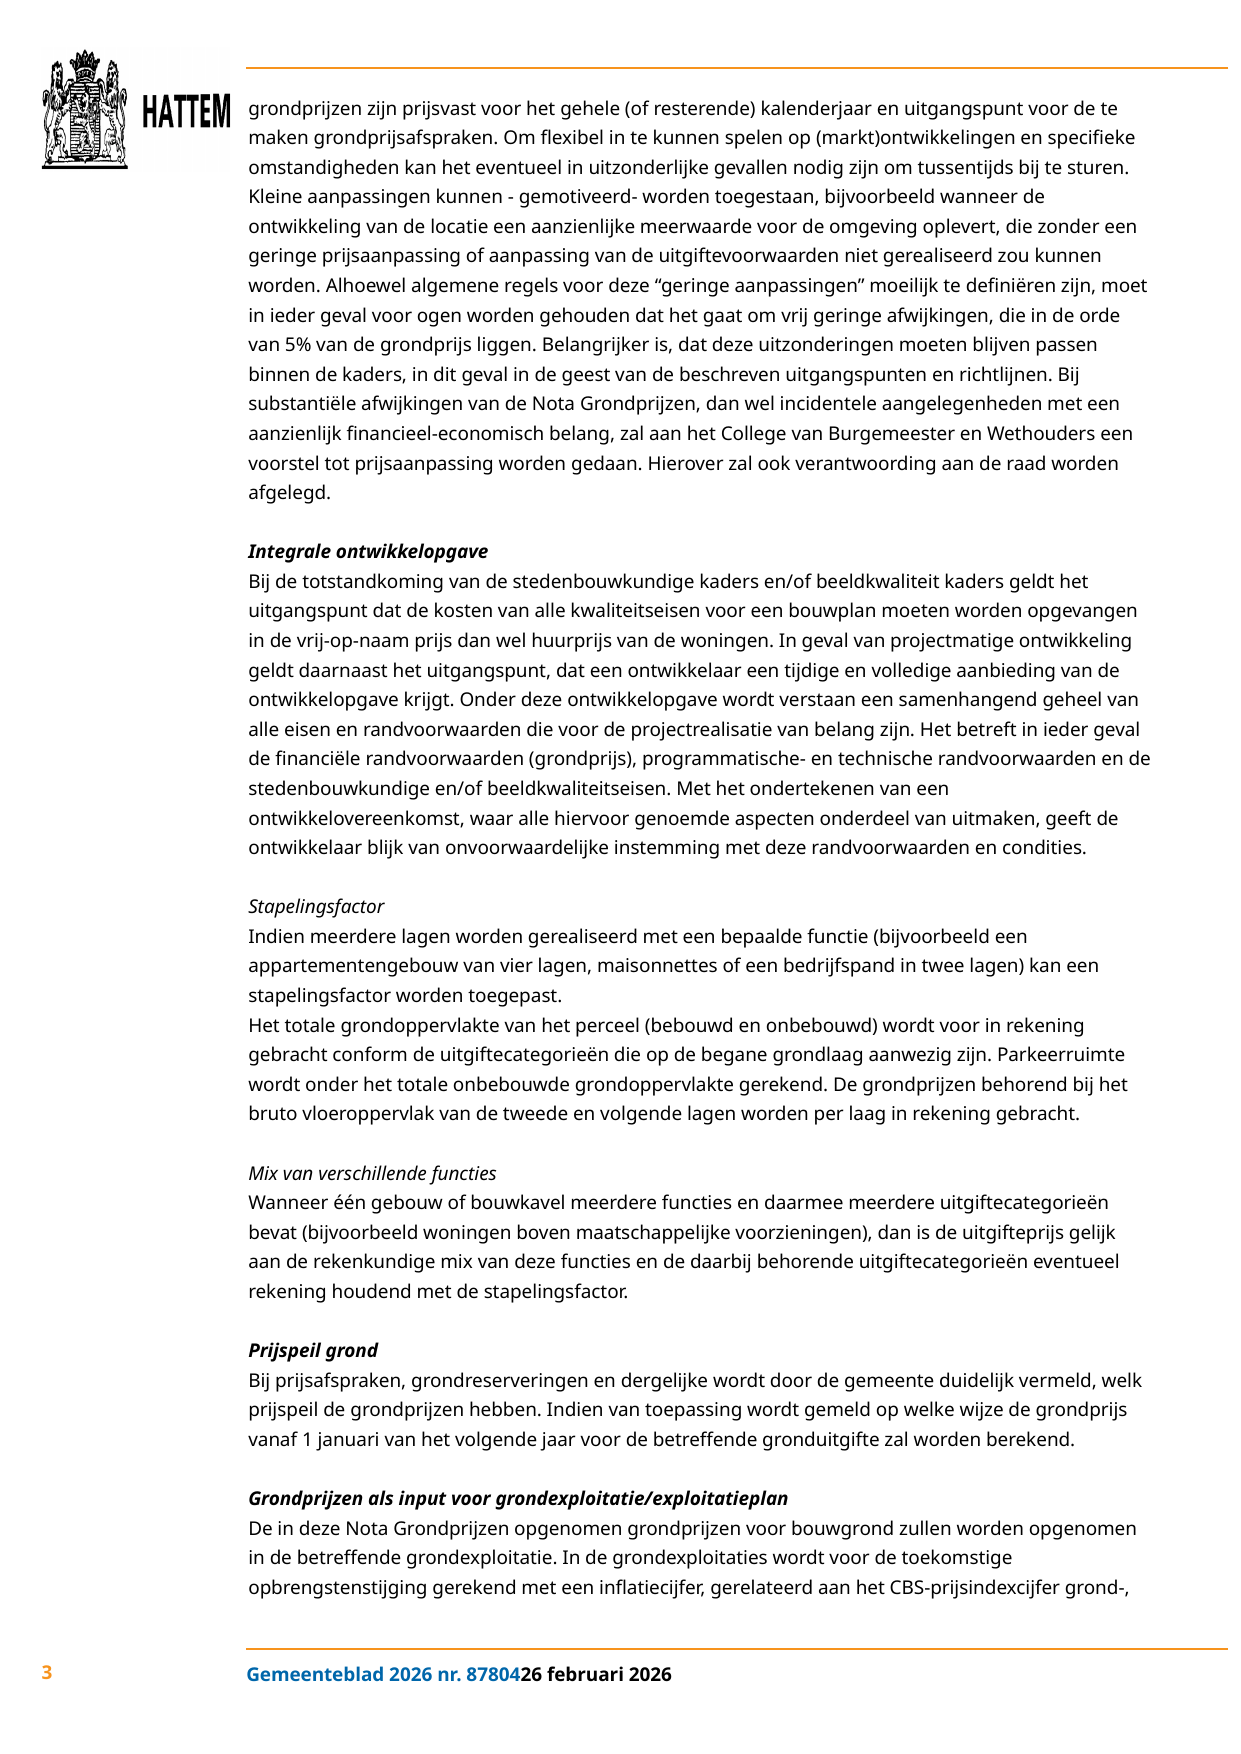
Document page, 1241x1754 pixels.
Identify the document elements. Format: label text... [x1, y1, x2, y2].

text Bij prijsafspraken, grondreserveringen en dergelijke wordt door de gemeente duidelijk vermeld, welk prijspeil de grondprijzen hebben. Indien van toepassing wordt gemeld op welke wijze de grondprijs vanaf 1 januari van het volgende jaar voor de betreffende gronduitgifte zal worden berekend. [248, 1367, 1152, 1452]
picture [41, 47, 231, 172]
text Mix van verschillende functies [248, 1160, 1152, 1186]
text Integrale ontwikkelopgave [248, 538, 1152, 564]
text Het totale grondoppervlakte van het perceel (bebouwd en onbebouwd) wordt voor in rekening gebracht conform de uitgiftecategorieën die op de begane grondlaag aanwezig zijn. Parkeerruimte wordt onder het totale onbebouwde grondoppervlakte gerekend. De grondprijzen behorend bij het bruto vloeroppervlak van de tweede en volgende lagen worden per laag in rekening gebracht. [248, 1012, 1152, 1126]
text Grondprijzen als input voor grondexploitatie/exploitatieplan [248, 1485, 1152, 1511]
text Indien meerdere lagen worden gerealiseerd met een bepaalde functie (bijvoorbeeld een appartementengebouw van vier lagen, maisonnettes of een bedrijfspand in twee lagen) kan een stapelingsfactor worden toegepast. [248, 923, 1152, 1008]
text De in deze Nota Grondprijzen opgenomen grondprijzen voor bouwgrond zullen worden opgenomen in de betreffende grondexploitatie. In de grondexploitaties wordt voor de toekomstige opbrengstenstijging gerekend met een inflatiecijfer, gerelateerd aan het CBS-prijsindexcijfer grond-, [248, 1515, 1152, 1600]
text Stapelingsfactor [248, 893, 1152, 919]
text Bij de totstandkoming van de stedenbouwkundige kaders en/of beeldkwaliteit kaders geldt het uitgangspunt dat de kosten van alle kwaliteitseisen voor een bouwplan moeten worden opgevangen in de vrij-op-naam prijs dan wel huurprijs van de woningen. In geval van projectmatige ontwikkeling geldt daarnaast het uitgangspunt, dat een ontwikkelaar een tijdige en volledige aanbieding van de ontwikkelopgave krijgt. Onder deze ontwikkelopgave wordt verstaan een samenhangend geheel van alle eisen en randvoorwaarden die voor de projectrealisatie van belang zijn. Het betreft in ieder geval de financiële randvoorwaarden (grondprijs), programmatische- en technische randvoorwaarden en de stedenbouwkundige en/of beeldkwaliteitseisen. Met het ondertekenen van een ontwikkelovereenkomst, waar alle hiervoor genoemde aspecten onderdeel van uitmaken, geeft de ontwikkelaar blijk van onvoorwaardelijke instemming met deze randvoorwaarden en condities. [248, 568, 1152, 860]
text Wanneer één gebouw of bouwkavel meerdere functies en daarmee meerdere uitgiftecategorieën bevat (bijvoorbeeld woningen boven maatschappelijke voorzieningen), dan is de uitgifteprijs gelijk aan de rekenkundige mix van deze functies en de daarbij behorende uitgiftecategorieën eventueel rekening houdend met de stapelingsfactor. [248, 1189, 1152, 1304]
text grondprijzen zijn prijsvast voor het gehele (of resterende) kalenderjaar en uitgangspunt voor de te maken grondprijsafspraken. Om flexibel in te kunnen spelen op (markt)ontwikkelingen en specifieke omstandigheden kan het eventueel in uitzonderlijke gevallen nodig zijn om tussentijds bij te sturen. Kleine aanpassingen kunnen - gemotiveerd- worden toegestaan, bijvoorbeeld wanneer de ontwikkeling van de locatie een aanzienlijke meerwaarde voor de omgeving oplevert, die zonder een geringe prijsaanpassing of aanpassing van de uitgiftevoorwaarden niet gerealiseerd zou kunnen worden. Alhoewel algemene regels voor deze “geringe aanpassingen” moeilijk te definiëren zijn, moet in ieder geval voor ogen worden gehouden dat het gaat om vrij geringe afwijkingen, die in de orde van 5% van de grondprijs liggen. Belangrijker is, dat deze uitzonderingen moeten blijven passen binnen de kaders, in dit geval in de geest van de beschreven uitgangspunten en richtlijnen. Bij substantiële afwijkingen van de Nota Grondprijzen, dan wel incidentele aangelegenheden met een aanzienlijk financieel-economisch belang, zal aan het College van Burgemeester en Wethouders een voorstel tot prijsaanpassing worden gedaan. Hierover zal ook verantwoording aan de raad worden afgelegd. [248, 95, 1152, 505]
text Prijspeil grond [248, 1337, 1152, 1363]
